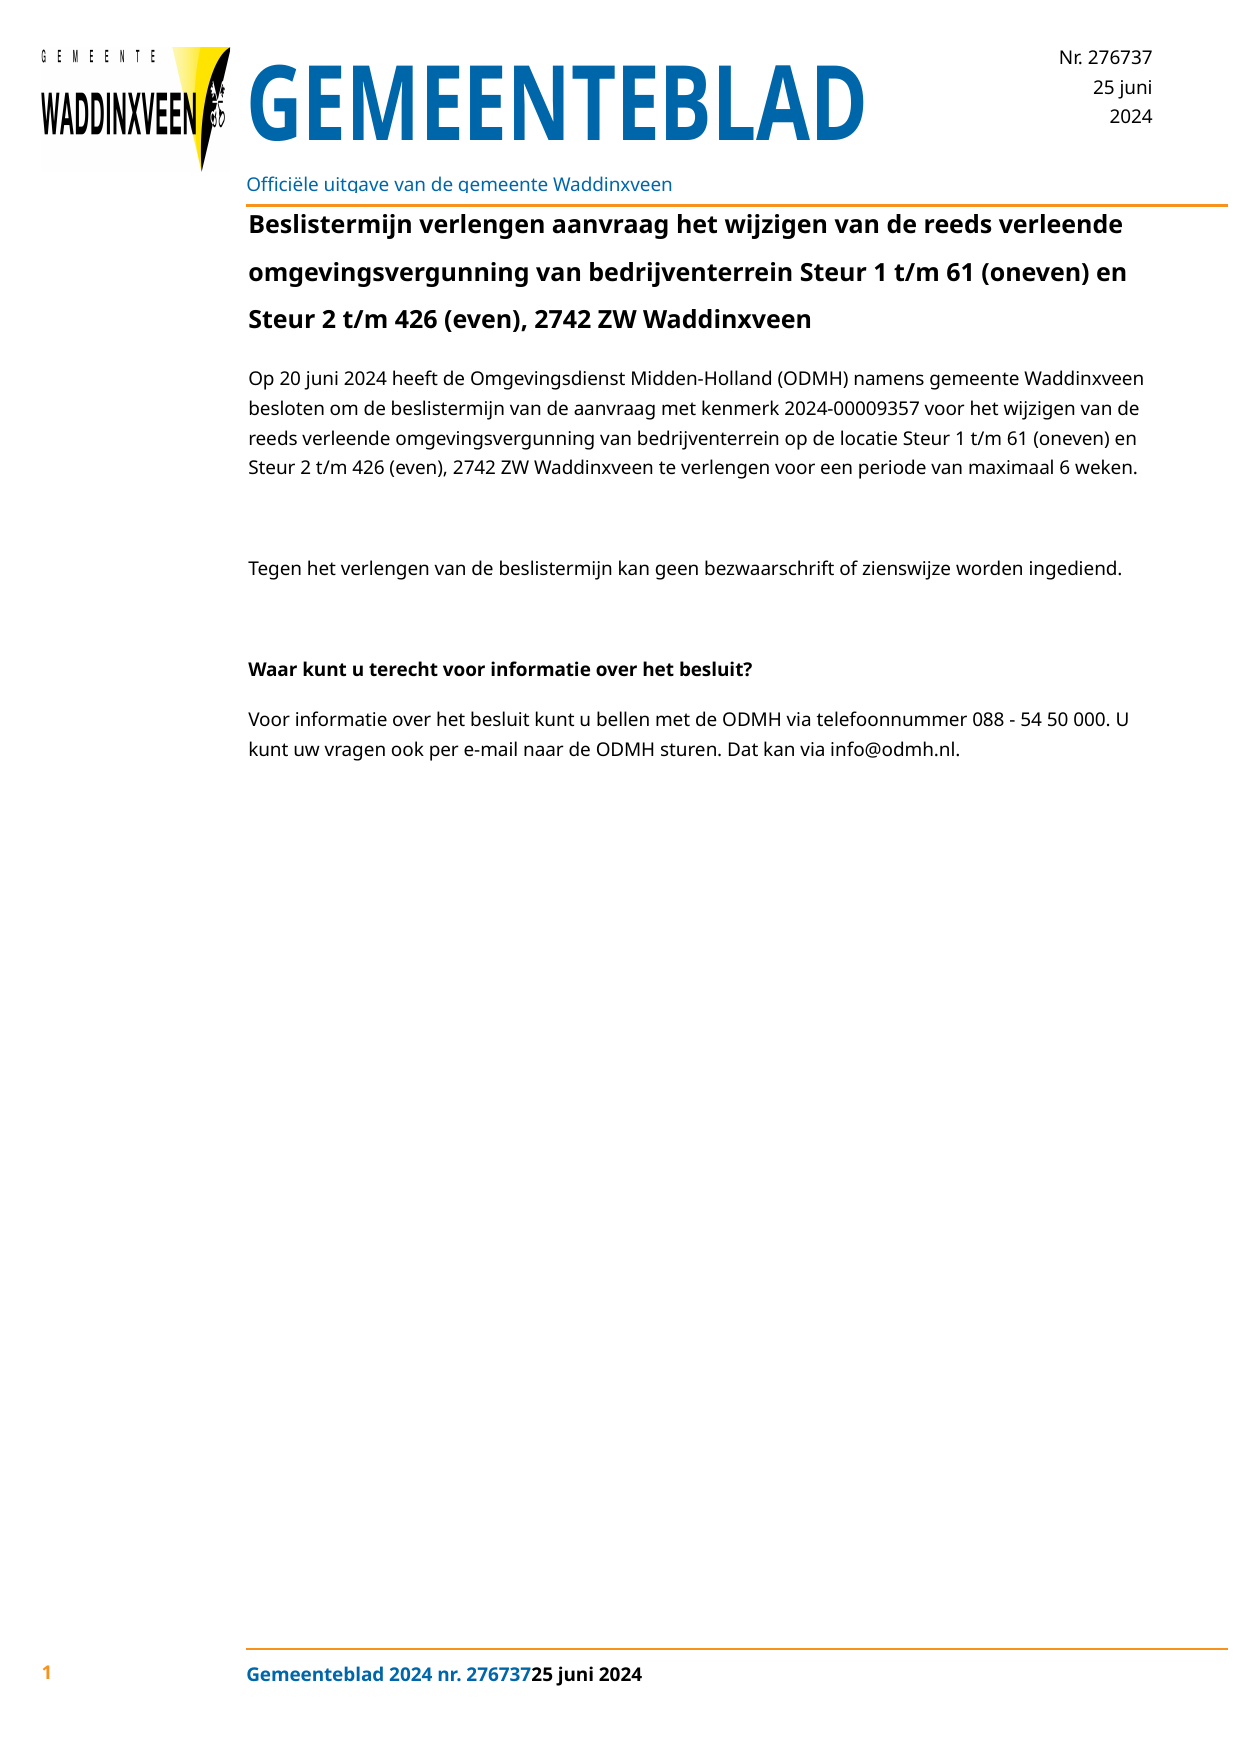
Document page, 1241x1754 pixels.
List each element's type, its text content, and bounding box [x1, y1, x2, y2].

text Waar kunt u terecht voor informatie over het besluit? [248, 656, 1152, 682]
text Tegen het verlengen van de beslistermijn kan geen bezwaarschrift of zienswijze worden ingediend. [248, 555, 1152, 581]
text Op 20 juni 2024 heeft de Omgevingsdienst Midden-Holland (ODMH) namens gemeente Waddinxveen besloten om de beslistermijn van de aanvraag met kenmerk 2024-00009357 voor het wijzigen van de reeds verleende omgevingsvergunning van bedrijventerrein op de locatie Steur 1 t/m 61 (oneven) en Steur 2 t/m 426 (even), 2742 ZW Waddinxveen te verlengen voor een periode van maximaal 6 weken. [248, 366, 1152, 480]
text Voor informatie over het besluit kunt u bellen met de ODMH via telefoonnummer 088 - 54 50 000. U kunt uw vragen ook per e-mail naar de ODMH sturen. Dat kan via info@odmh.nl. [248, 706, 1152, 762]
picture [41, 47, 231, 172]
text Beslistermijn verlengen aanvraag het wijzigen van de reeds verleende omgevingsvergunning van bedrijventerrein Steur 1 t/m 61 (oneven) en Steur 2 t/m 426 (even), 2742 ZW Waddinxveen [248, 207, 1152, 336]
